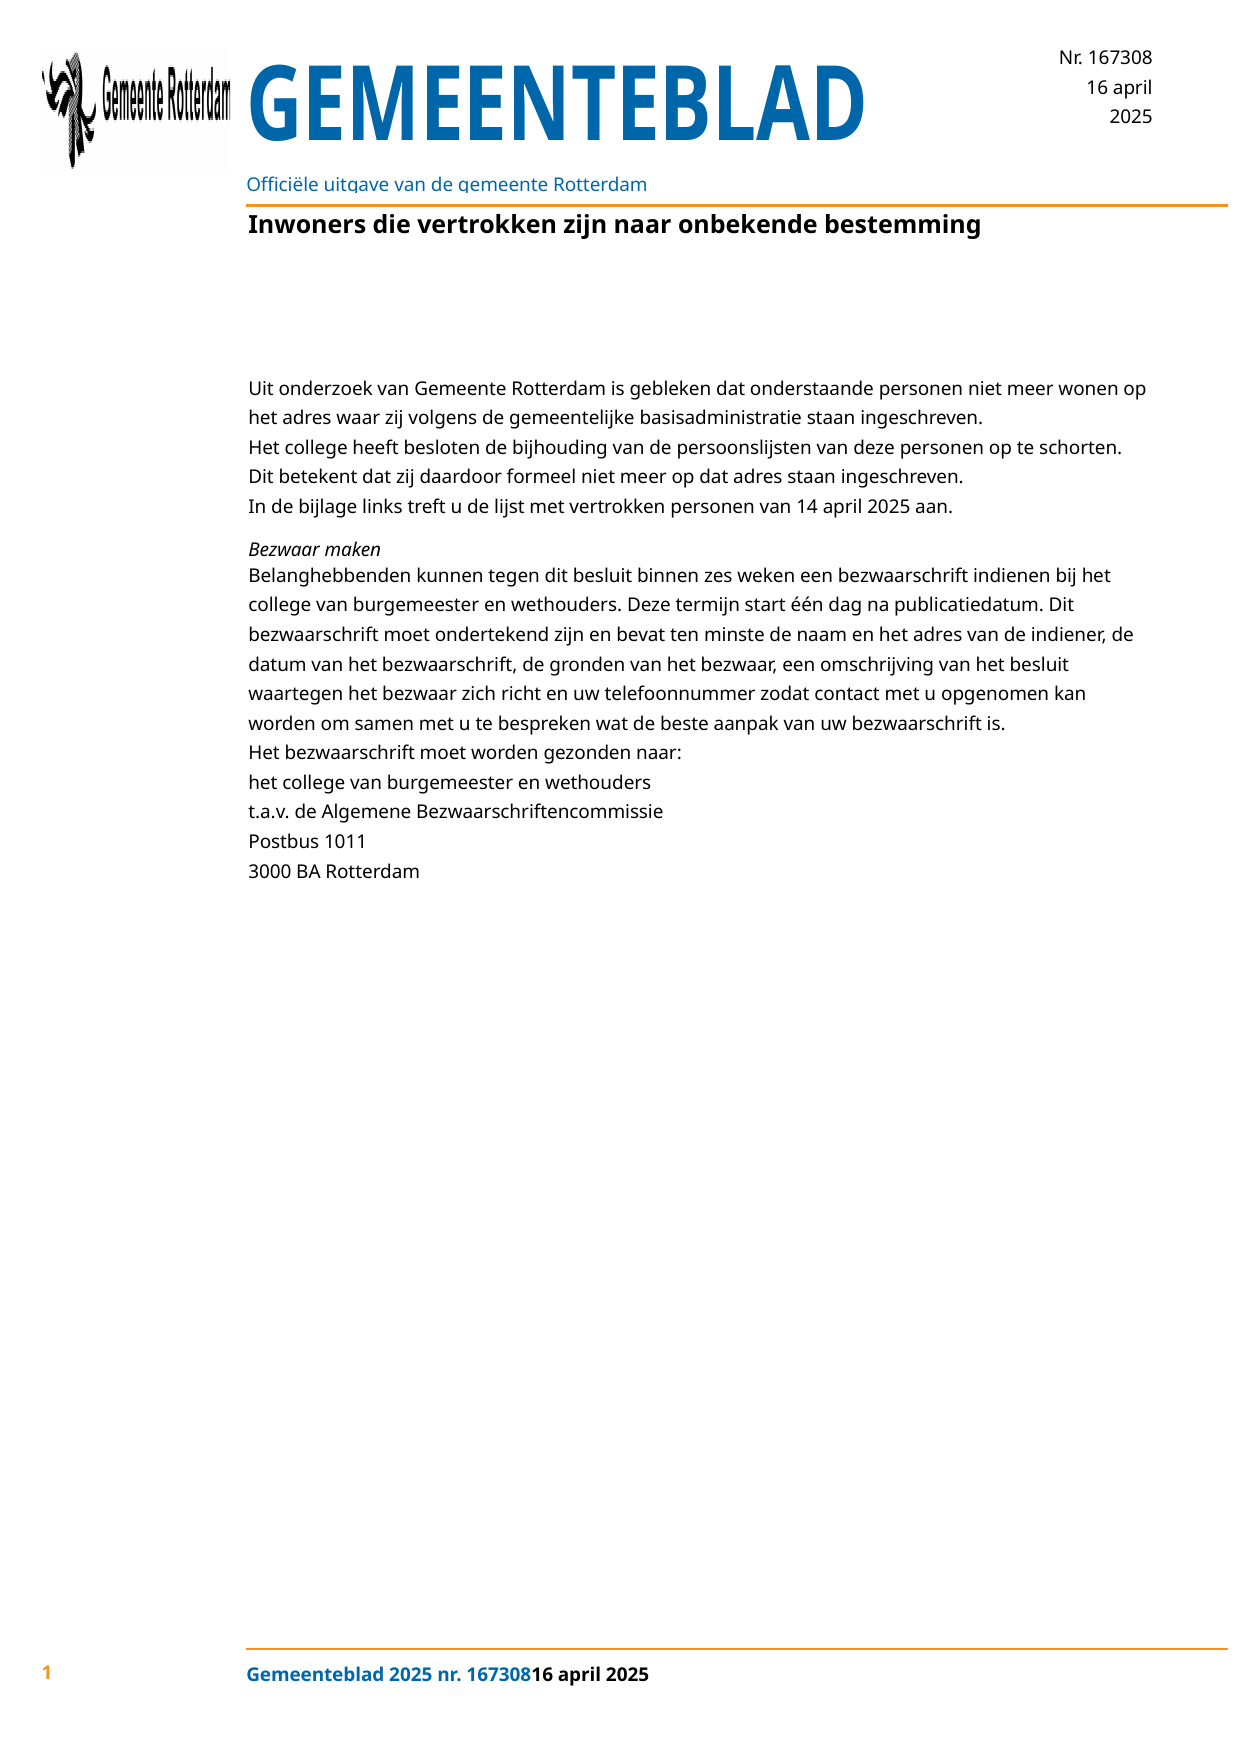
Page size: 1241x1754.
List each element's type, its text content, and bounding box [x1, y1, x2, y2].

text t.a.v. de Algemene Bezwaarschriftencommissie [248, 799, 1152, 824]
text Uit onderzoek van Gemeente Rotterdam is gebleken dat onderstaande personen niet meer wonen op het adres waar zij volgens de gemeentelijke basisadministratie staan ingeschreven. [248, 375, 1152, 430]
text In de bijlage links treft u de lijst met vertrokken personen van 14 april 2025 aan. [248, 493, 1152, 519]
text Het bezwaarschrift moet worden gezonden naar: [248, 739, 1152, 765]
text het college van burgemeester en wethouders [248, 769, 1152, 795]
text Inwoners die vertrokken zijn naar onbekende bestemming [248, 207, 1152, 241]
text Bezwaar maken [248, 536, 1152, 562]
text Postbus 1011 [248, 828, 1152, 854]
text 3000 BA Rotterdam [248, 858, 1152, 884]
text Het college heeft besloten de bijhouding van de persoonslijsten van deze personen op te schorten. Dit betekent dat zij daardoor formeel niet meer op dat adres staan ingeschreven. [248, 434, 1152, 489]
text Belanghebbenden kunnen tegen dit besluit binnen zes weken een bezwaarschrift indienen bij het college van burgemeester en wethouders. Deze termijn start één dag na publicatiedatum. Dit bezwaarschrift moet ondertekend zijn en bevat ten minste de naam en het adres van de indiener, de datum van het bezwaarschrift, de gronden van het bezwaar, een omschrijving van het besluit waartegen het bezwaar zich richt en uw telefoonnummer zodat contact met u opgenomen kan worden om samen met u te bespreken wat de beste aanpak van uw bezwaarschrift is. [248, 562, 1152, 736]
picture [41, 47, 231, 172]
